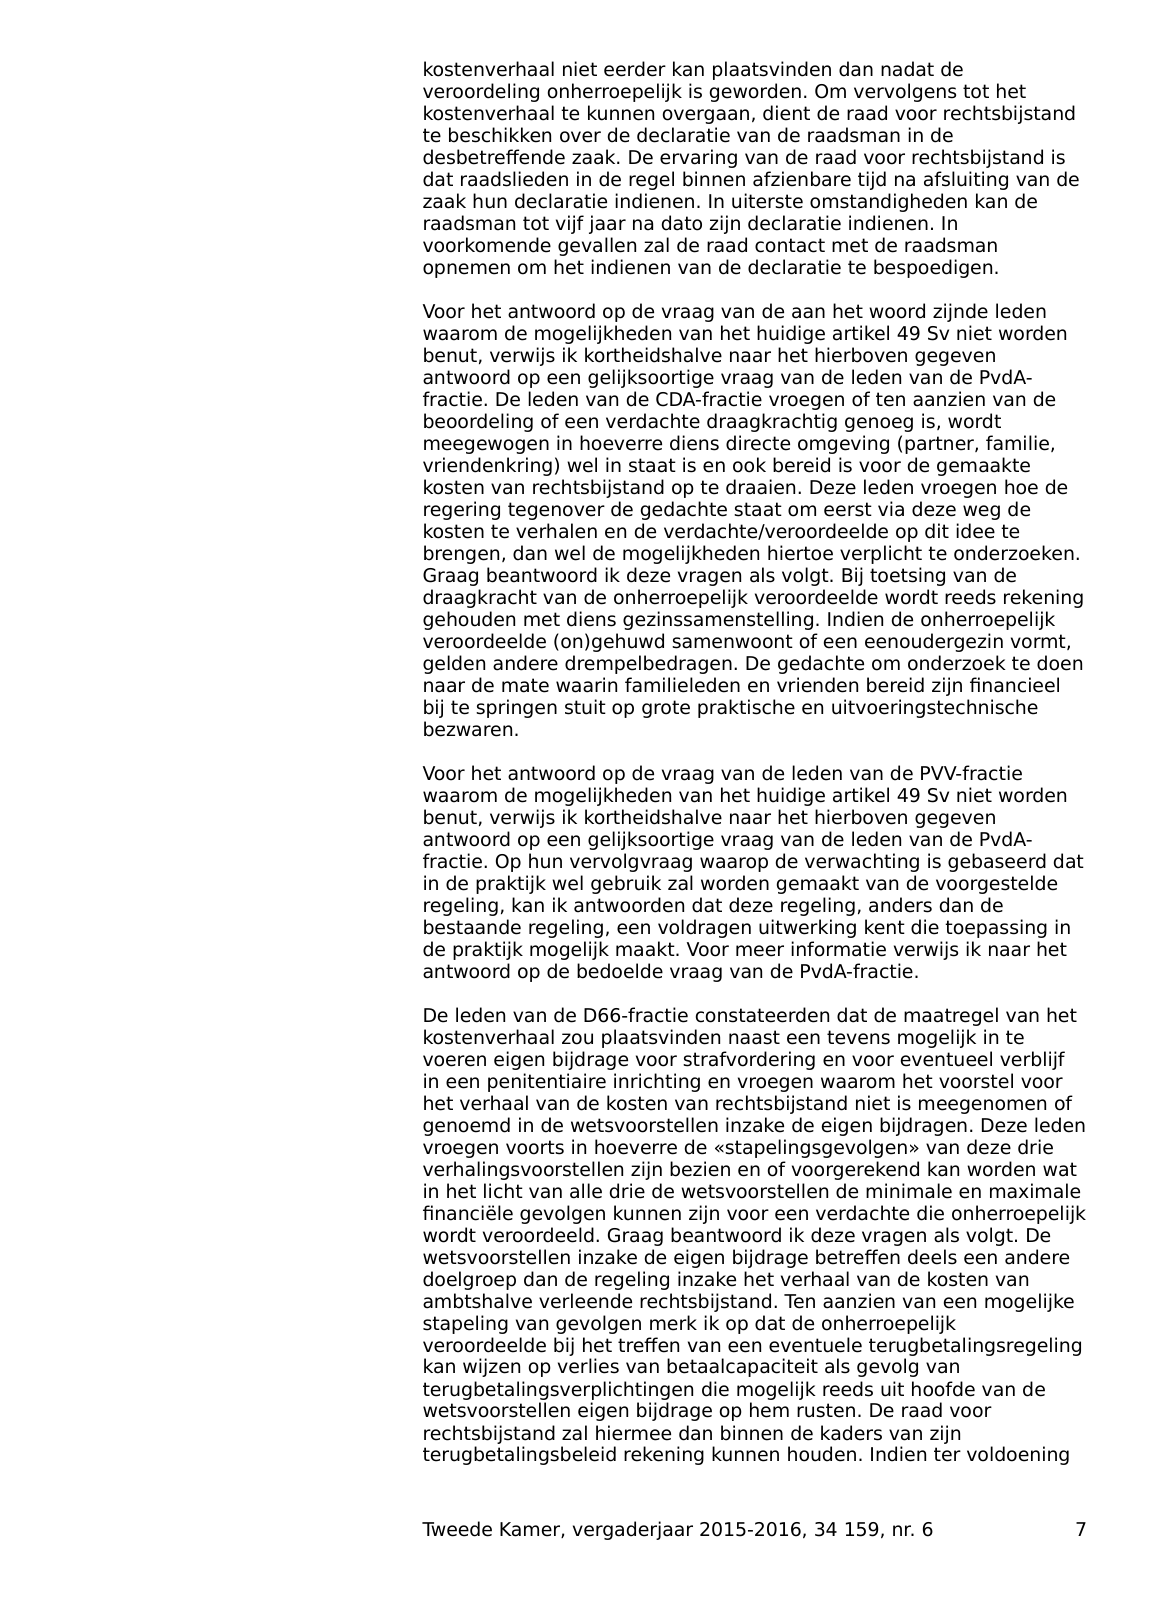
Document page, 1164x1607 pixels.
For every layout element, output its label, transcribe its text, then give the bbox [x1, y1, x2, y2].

text kostenverhaal niet eerder kan plaatsvinden dan nadat de veroordeling onherroepelijk is geworden. Om vervolgens tot het kostenverhaal te kunnen overgaan, dient de raad voor rechtsbijstand te beschikken over de declaratie van de raadsman in de desbetreffende zaak. De ervaring van de raad voor rechtsbijstand is dat raadslieden in de regel binnen afzienbare tijd na afsluiting van de zaak hun declaratie indienen. In uiterste omstandigheden kan de raadsman tot vijf jaar na dato zijn declaratie indienen. In voorkomende gevallen zal de raad contact met de raadsman opnemen om het indienen van de declaratie te bespoedigen. [422, 59, 1087, 279]
text Voor het antwoord op de vraag van de aan het woord zijnde leden waarom de mogelijkheden van het huidige artikel 49 Sv niet worden benut, verwijs ik kortheidshalve naar het hierboven gegeven antwoord op een gelijksoortige vraag van de leden van de PvdA-fractie. De leden van de CDA-fractie vroegen of ten aanzien van de beoordeling of een verdachte draagkrachtig genoeg is, wordt meegewogen in hoeverre diens directe omgeving (partner, familie, vriendenkring) wel in staat is en ook bereid is voor de gemaakte kosten van rechtsbijstand op te draaien. Deze leden vroegen hoe de regering tegenover de gedachte staat om eerst via deze weg de kosten te verhalen en de verdachte/veroordeelde op dit idee te brengen, dan wel de mogelijkheden hiertoe verplicht te onderzoeken. Graag beantwoord ik deze vragen als volgt. Bij toetsing van de draagkracht van de onherroepelijk veroordeelde wordt reeds rekening gehouden met diens gezinssamenstelling. Indien de onherroepelijk veroordeelde (on)gehuwd samenwoont of een eenoudergezin vormt, gelden andere drempelbedragen. De gedachte om onderzoek te doen naar de mate waarin familieleden en vrienden bereid zijn financieel bij te springen stuit op grote praktische en uitvoeringstechnische bezwaren. [422, 301, 1087, 741]
text De leden van de D66-fractie constateerden dat de maatregel van het kostenverhaal zou plaatsvinden naast een tevens mogelijk in te voeren eigen bijdrage voor strafvordering en voor eventueel verblijf in een penitentiaire inrichting en vroegen waarom het voorstel voor het verhaal van de kosten van rechtsbijstand niet is meegenomen of genoemd in de wetsvoorstellen inzake de eigen bijdragen. Deze leden vroegen voorts in hoeverre de «stapelingsgevolgen» van deze drie verhalingsvoorstellen zijn bezien en of voorgerekend kan worden wat in het licht van alle drie de wetsvoorstellen de minimale en maximale financiële gevolgen kunnen zijn voor een verdachte die onherroepelijk wordt veroordeeld. Graag beantwoord ik deze vragen als volgt. De wetsvoorstellen inzake de eigen bijdrage betreffen deels een andere doelgroep dan de regeling inzake het verhaal van de kosten van ambtshalve verleende rechtsbijstand. Ten aanzien van een mogelijke stapeling van gevolgen merk ik op dat de onherroepelijk veroordeelde bij het treffen van een eventuele terugbetalingsregeling kan wijzen op verlies van betaalcapaciteit als gevolg van terugbetalingsverplichtingen die mogelijk reeds uit hoofde van de wetsvoorstellen eigen bijdrage op hem rusten. De raad voor rechtsbijstand zal hiermee dan binnen de kaders van zijn terugbetalingsbeleid rekening kunnen houden. Indien ter voldoening [422, 1005, 1087, 1466]
text Voor het antwoord op de vraag van de leden van de PVV-fractie waarom de mogelijkheden van het huidige artikel 49 Sv niet worden benut, verwijs ik kortheidshalve naar het hierboven gegeven antwoord op een gelijksoortige vraag van de leden van de PvdA-fractie. Op hun vervolgvraag waarop de verwachting is gebaseerd dat in de praktijk wel gebruik zal worden gemaakt van de voorgestelde regeling, kan ik antwoorden dat deze regeling, anders dan de bestaande regeling, een voldragen uitwerking kent die toepassing in de praktijk mogelijk maakt. Voor meer informatie verwijs ik naar het antwoord op de bedoelde vraag van de PvdA-fractie. [422, 763, 1087, 983]
